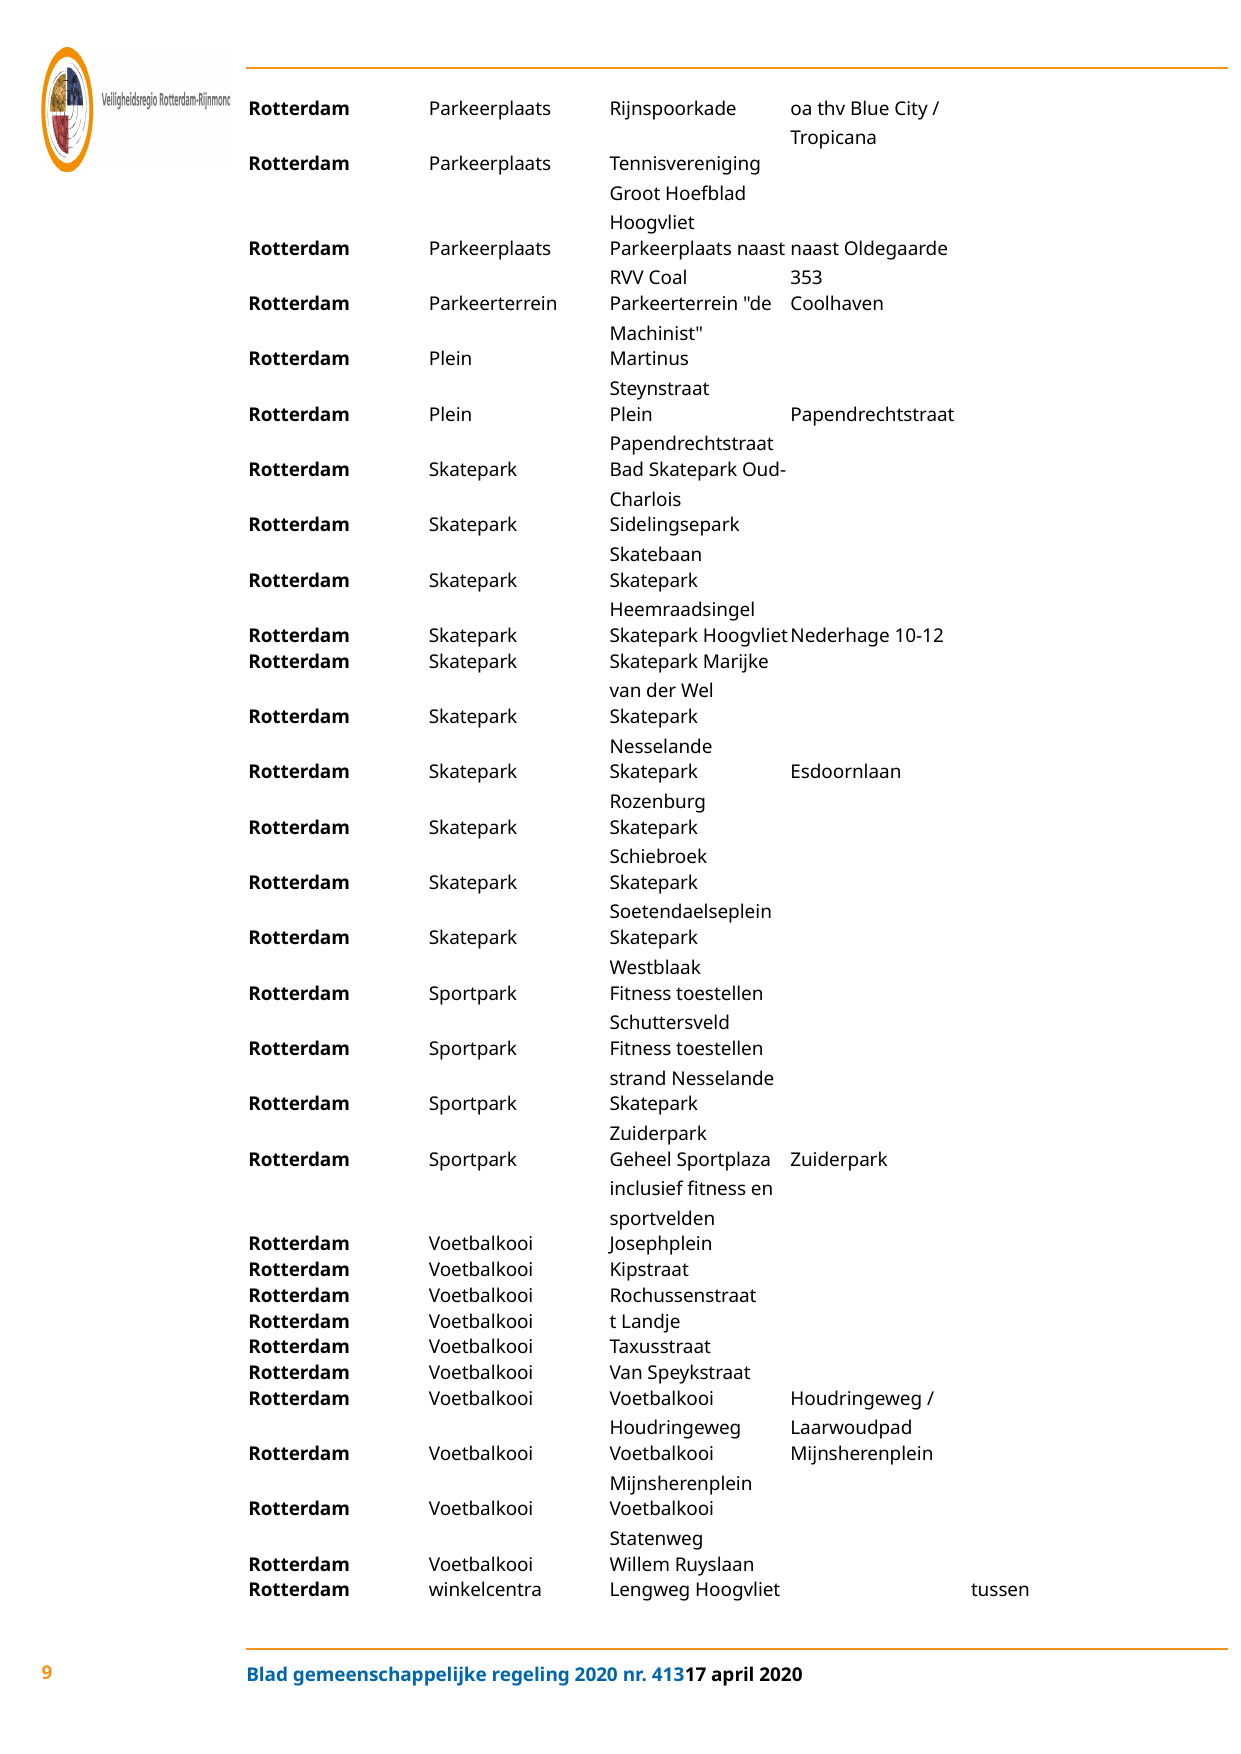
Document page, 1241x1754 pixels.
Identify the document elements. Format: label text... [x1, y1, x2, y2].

table_cell Skatepark Rozenburg [609, 759, 790, 814]
table_cell Houdringeweg / Laarwoudpad [790, 1385, 971, 1440]
table_cell [971, 150, 1152, 235]
table_cell Coolhaven [790, 290, 971, 346]
table_cell Papendrechtstraat [790, 401, 971, 456]
table_cell [971, 1551, 1152, 1577]
table_cell [790, 703, 971, 758]
table_cell Rotterdam [248, 1231, 429, 1256]
table_cell Plein [429, 346, 609, 401]
table_cell [971, 567, 1152, 622]
table_cell [971, 648, 1152, 703]
table_cell [971, 1090, 1152, 1146]
table_cell Mijnsherenplein [790, 1440, 971, 1496]
table_cell Taxusstraat [609, 1334, 790, 1359]
table_cell Plein [429, 401, 609, 456]
table_cell Martinus Steynstraat [609, 346, 790, 401]
table_cell Rotterdam [248, 1090, 429, 1146]
table_cell Rochussenstraat [609, 1282, 790, 1308]
table_cell Lengweg Hoogvliet [609, 1577, 790, 1602]
table_cell Rotterdam [248, 622, 429, 648]
table_cell Rotterdam [248, 150, 429, 235]
table_cell Rotterdam [248, 1146, 429, 1231]
table_cell [790, 648, 971, 703]
table_cell Nederhage 10-12 [790, 622, 971, 648]
table_cell Rotterdam [248, 401, 429, 456]
table_cell Rotterdam [248, 1359, 429, 1385]
table_cell Voetbalkooi [429, 1440, 609, 1496]
table_cell Voetbalkooi [429, 1385, 609, 1440]
table_cell [971, 95, 1152, 150]
table_cell [790, 1282, 971, 1308]
table_cell [971, 346, 1152, 401]
table_cell [971, 925, 1152, 980]
table_cell [971, 622, 1152, 648]
table_cell Rotterdam [248, 1308, 429, 1333]
table_cell [790, 1231, 971, 1256]
table_cell [971, 1440, 1152, 1496]
table_cell Rotterdam [248, 869, 429, 924]
table_cell Rotterdam [248, 95, 429, 150]
table_cell Parkeerplaats naast RVV Coal [609, 235, 790, 290]
table_cell [790, 456, 971, 512]
table_cell Parkeerterrein [429, 290, 609, 346]
table_cell [790, 1334, 971, 1359]
table_cell Skatepark [429, 814, 609, 869]
table_cell [971, 1308, 1152, 1333]
table_cell Voetbalkooi [429, 1334, 609, 1359]
table_cell [971, 759, 1152, 814]
table_cell t Landje [609, 1308, 790, 1333]
table_cell Bad Skatepark Oud-Charlois [609, 456, 790, 512]
table_cell Parkeerterrein "de Machinist" [609, 290, 790, 346]
table_cell [971, 290, 1152, 346]
table_cell Rotterdam [248, 814, 429, 869]
table_cell Rotterdam [248, 1496, 429, 1551]
table_cell [971, 1359, 1152, 1385]
table_cell [971, 1146, 1152, 1231]
table_cell [971, 512, 1152, 567]
table_cell Rotterdam [248, 346, 429, 401]
table_cell Voetbalkooi [429, 1282, 609, 1308]
table_cell Skatepark Hoogvliet [609, 622, 790, 648]
table_cell tussen [971, 1577, 1152, 1602]
table_cell Rotterdam [248, 235, 429, 290]
table_cell winkelcentra [429, 1577, 609, 1602]
table_cell [790, 980, 971, 1035]
table_cell Plein Papendrechtstraat [609, 401, 790, 456]
table_cell [971, 1231, 1152, 1256]
table_cell Rijnspoorkade [609, 95, 790, 150]
table_cell [790, 1308, 971, 1333]
table_cell Parkeerplaats [429, 235, 609, 290]
table_cell Skatepark Zuiderpark [609, 1090, 790, 1146]
table_cell [790, 1090, 971, 1146]
table_cell Rotterdam [248, 1256, 429, 1282]
table_cell oa thv Blue City / Tropicana [790, 95, 971, 150]
table_cell Willem Ruyslaan [609, 1551, 790, 1577]
table_cell [971, 1035, 1152, 1090]
table_cell [790, 925, 971, 980]
table_cell Rotterdam [248, 1035, 429, 1090]
table_cell [790, 814, 971, 869]
table_cell Fitness toestellen strand Nesselande [609, 1035, 790, 1090]
table_cell Sportpark [429, 980, 609, 1035]
table_cell Voetbalkooi [429, 1496, 609, 1551]
table_cell Rotterdam [248, 648, 429, 703]
table_cell [790, 346, 971, 401]
table_cell [971, 456, 1152, 512]
table_cell Skatepark [429, 703, 609, 758]
table_cell Skatepark Schiebroek [609, 814, 790, 869]
table_cell Skatepark [429, 512, 609, 567]
table_cell Skatepark [429, 925, 609, 980]
table_cell [971, 1385, 1152, 1440]
table_cell Voetbalkooi Houdringeweg [609, 1385, 790, 1440]
table_cell Rotterdam [248, 1282, 429, 1308]
table_cell [790, 1496, 971, 1551]
table_cell Skatepark Marijke van der Wel [609, 648, 790, 703]
table_cell Rotterdam [248, 512, 429, 567]
table_cell Voetbalkooi Mijnsherenplein [609, 1440, 790, 1496]
table_cell [790, 1256, 971, 1282]
table_cell Skatepark Nesselande [609, 703, 790, 758]
table_cell Skatepark [429, 567, 609, 622]
table_cell Voetbalkooi [429, 1231, 609, 1256]
table_cell [971, 1282, 1152, 1308]
table_cell [971, 1334, 1152, 1359]
table_cell Zuiderpark [790, 1146, 971, 1231]
table_cell Rotterdam [248, 1577, 429, 1602]
table_cell Parkeerplaats [429, 95, 609, 150]
table_cell [790, 1577, 971, 1602]
table_cell Skatepark [429, 869, 609, 924]
table_cell Voetbalkooi [429, 1359, 609, 1385]
table_cell [971, 401, 1152, 456]
table_cell Rotterdam [248, 925, 429, 980]
table_cell [790, 1359, 971, 1385]
table_cell [790, 512, 971, 567]
picture [41, 47, 231, 172]
table_cell [790, 869, 971, 924]
table_cell Rotterdam [248, 1551, 429, 1577]
table_cell [971, 869, 1152, 924]
table_cell Voetbalkooi [429, 1551, 609, 1577]
table_cell [790, 1551, 971, 1577]
table_cell Sportpark [429, 1090, 609, 1146]
table_cell Skatepark Heemraadsingel [609, 567, 790, 622]
table_cell Kipstraat [609, 1256, 790, 1282]
table_cell [971, 814, 1152, 869]
table_cell Voetbalkooi Statenweg [609, 1496, 790, 1551]
table_cell Rotterdam [248, 1334, 429, 1359]
table_cell [790, 150, 971, 235]
table_cell Rotterdam [248, 456, 429, 512]
table_cell Geheel Sportplaza inclusief fitness en sportvelden [609, 1146, 790, 1231]
table_cell Rotterdam [248, 703, 429, 758]
table_cell Sportpark [429, 1146, 609, 1231]
table_cell Esdoornlaan [790, 759, 971, 814]
table_cell Skatepark [429, 759, 609, 814]
table_cell [790, 1035, 971, 1090]
table_cell Sportpark [429, 1035, 609, 1090]
table_cell Skatepark [429, 456, 609, 512]
table_cell Parkeerplaats [429, 150, 609, 235]
table_cell Fitness toestellen Schuttersveld [609, 980, 790, 1035]
table_cell Van Speykstraat [609, 1359, 790, 1385]
table_cell Voetbalkooi [429, 1308, 609, 1333]
table_cell Voetbalkooi [429, 1256, 609, 1282]
table_cell Rotterdam [248, 1440, 429, 1496]
table_cell Skatepark Westblaak [609, 925, 790, 980]
table_cell Sidelingsepark Skatebaan [609, 512, 790, 567]
table_cell [971, 703, 1152, 758]
table_cell [971, 1256, 1152, 1282]
table_cell Tennisvereniging Groot Hoefblad Hoogvliet [609, 150, 790, 235]
table_cell naast Oldegaarde 353 [790, 235, 971, 290]
table_cell [971, 1496, 1152, 1551]
table_cell Rotterdam [248, 1385, 429, 1440]
table_cell [971, 980, 1152, 1035]
table_cell Skatepark Soetendaelseplein [609, 869, 790, 924]
table_cell Rotterdam [248, 980, 429, 1035]
table_cell [971, 235, 1152, 290]
table_cell Rotterdam [248, 290, 429, 346]
table_cell Skatepark [429, 622, 609, 648]
table_cell Rotterdam [248, 567, 429, 622]
table_cell Skatepark [429, 648, 609, 703]
table_cell Rotterdam [248, 759, 429, 814]
table_cell Josephplein [609, 1231, 790, 1256]
table_cell [790, 567, 971, 622]
